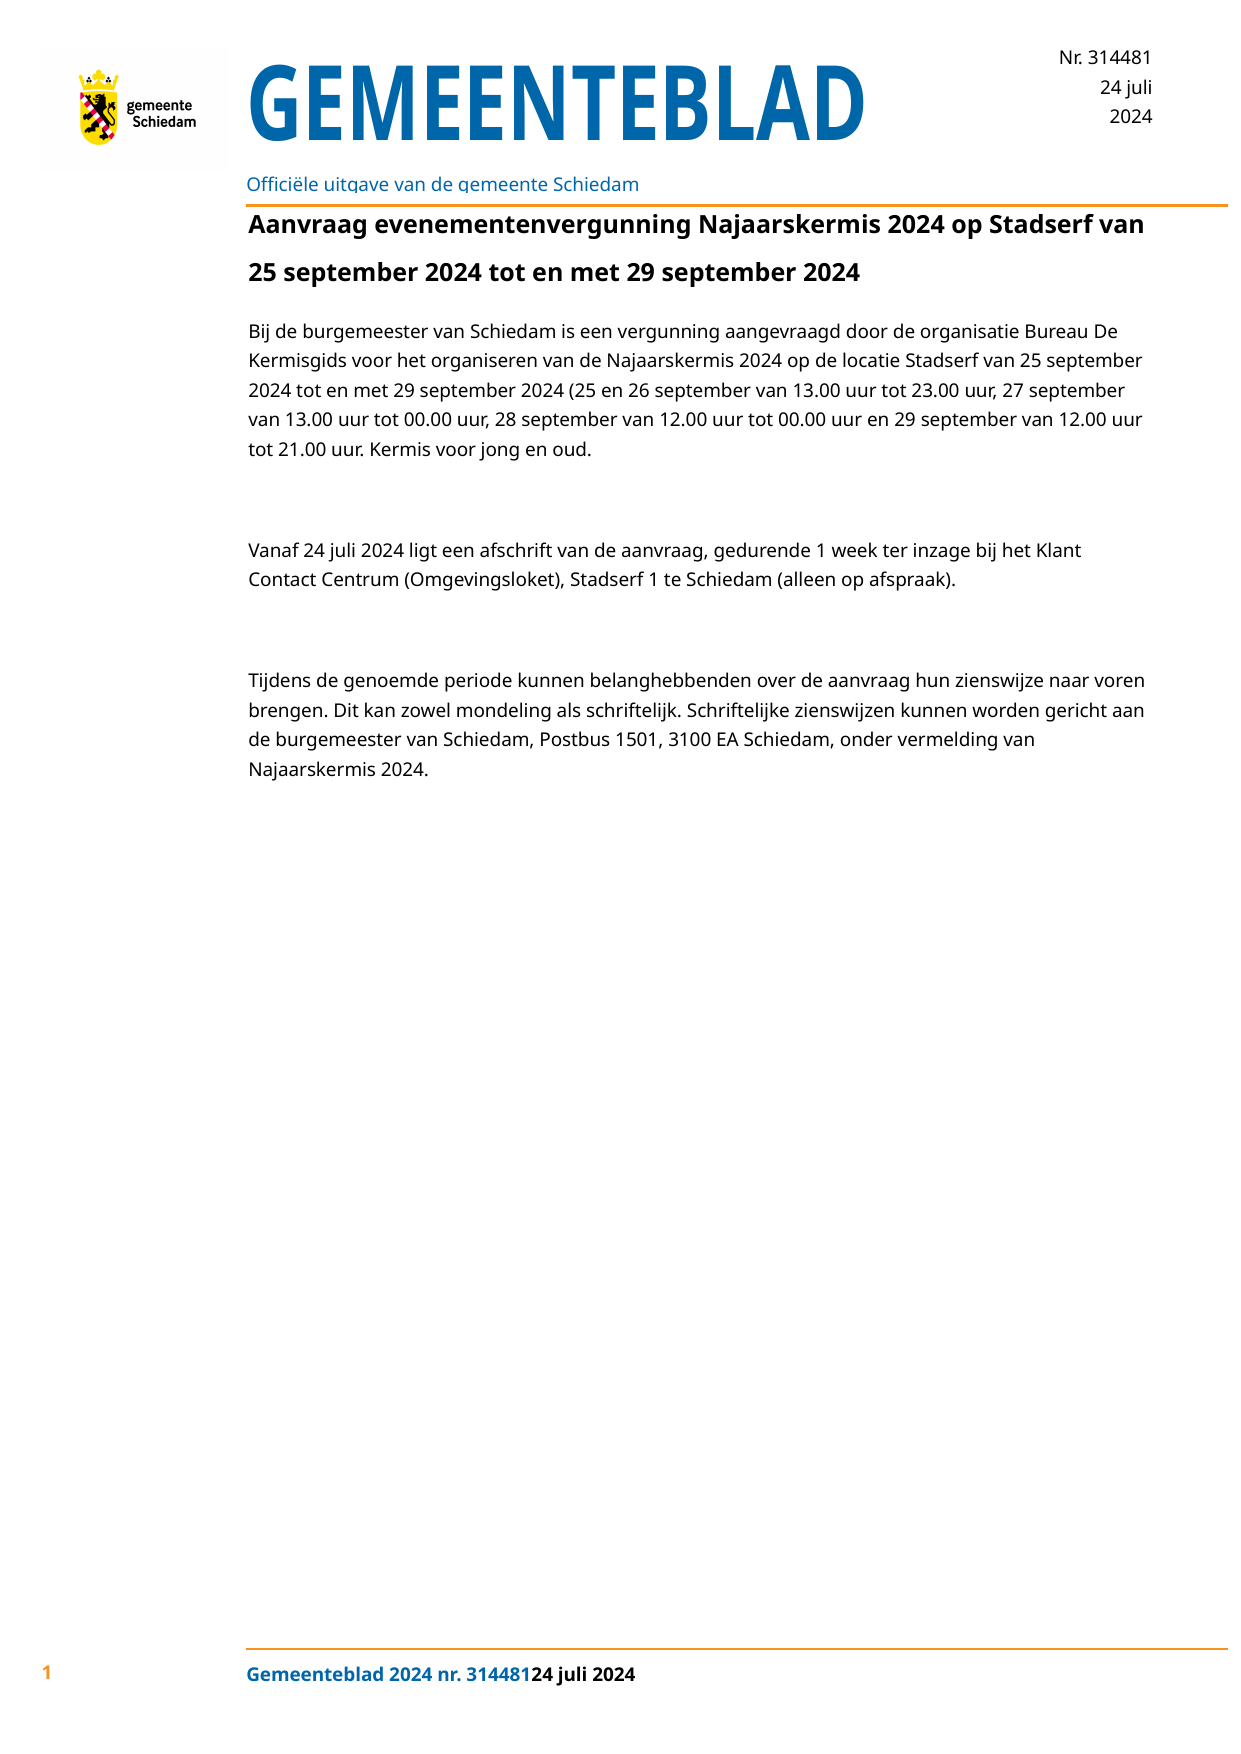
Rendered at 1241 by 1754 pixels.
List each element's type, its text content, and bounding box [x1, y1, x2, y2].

text Tijdens de genoemde periode kunnen belanghebbenden over de aanvraag hun zienswijze naar voren brengen. Dit kan zowel mondeling als schriftelijk. Schriftelijke zienswijzen kunnen worden gericht aan de burgemeester van Schiedam, Postbus 1501, 3100 EA Schiedam, onder vermelding van Najaarskermis 2024. [248, 667, 1152, 782]
text Vanaf 24 juli 2024 ligt een afschrift van de aanvraag, gedurende 1 week ter inzage bij het Klant Contact Centrum (Omgevingsloket), Stadserf 1 te Schiedam (alleen op afspraak). [248, 537, 1152, 592]
picture [41, 47, 231, 172]
text Aanvraag evenementenvergunning Najaarskermis 2024 op Stadserf van 25 september 2024 tot en met 29 september 2024 [248, 207, 1152, 288]
text Bij de burgemeester van Schiedam is een vergunning aangevraagd door de organisatie Bureau De Kermisgids voor het organiseren van de Najaarskermis 2024 op de locatie Stadserf van 25 september 2024 tot en met 29 september 2024 (25 en 26 september van 13.00 uur tot 23.00 uur, 27 september van 13.00 uur tot 00.00 uur, 28 september van 12.00 uur tot 00.00 uur en 29 september van 12.00 uur tot 21.00 uur. Kermis voor jong en oud. [248, 318, 1152, 462]
